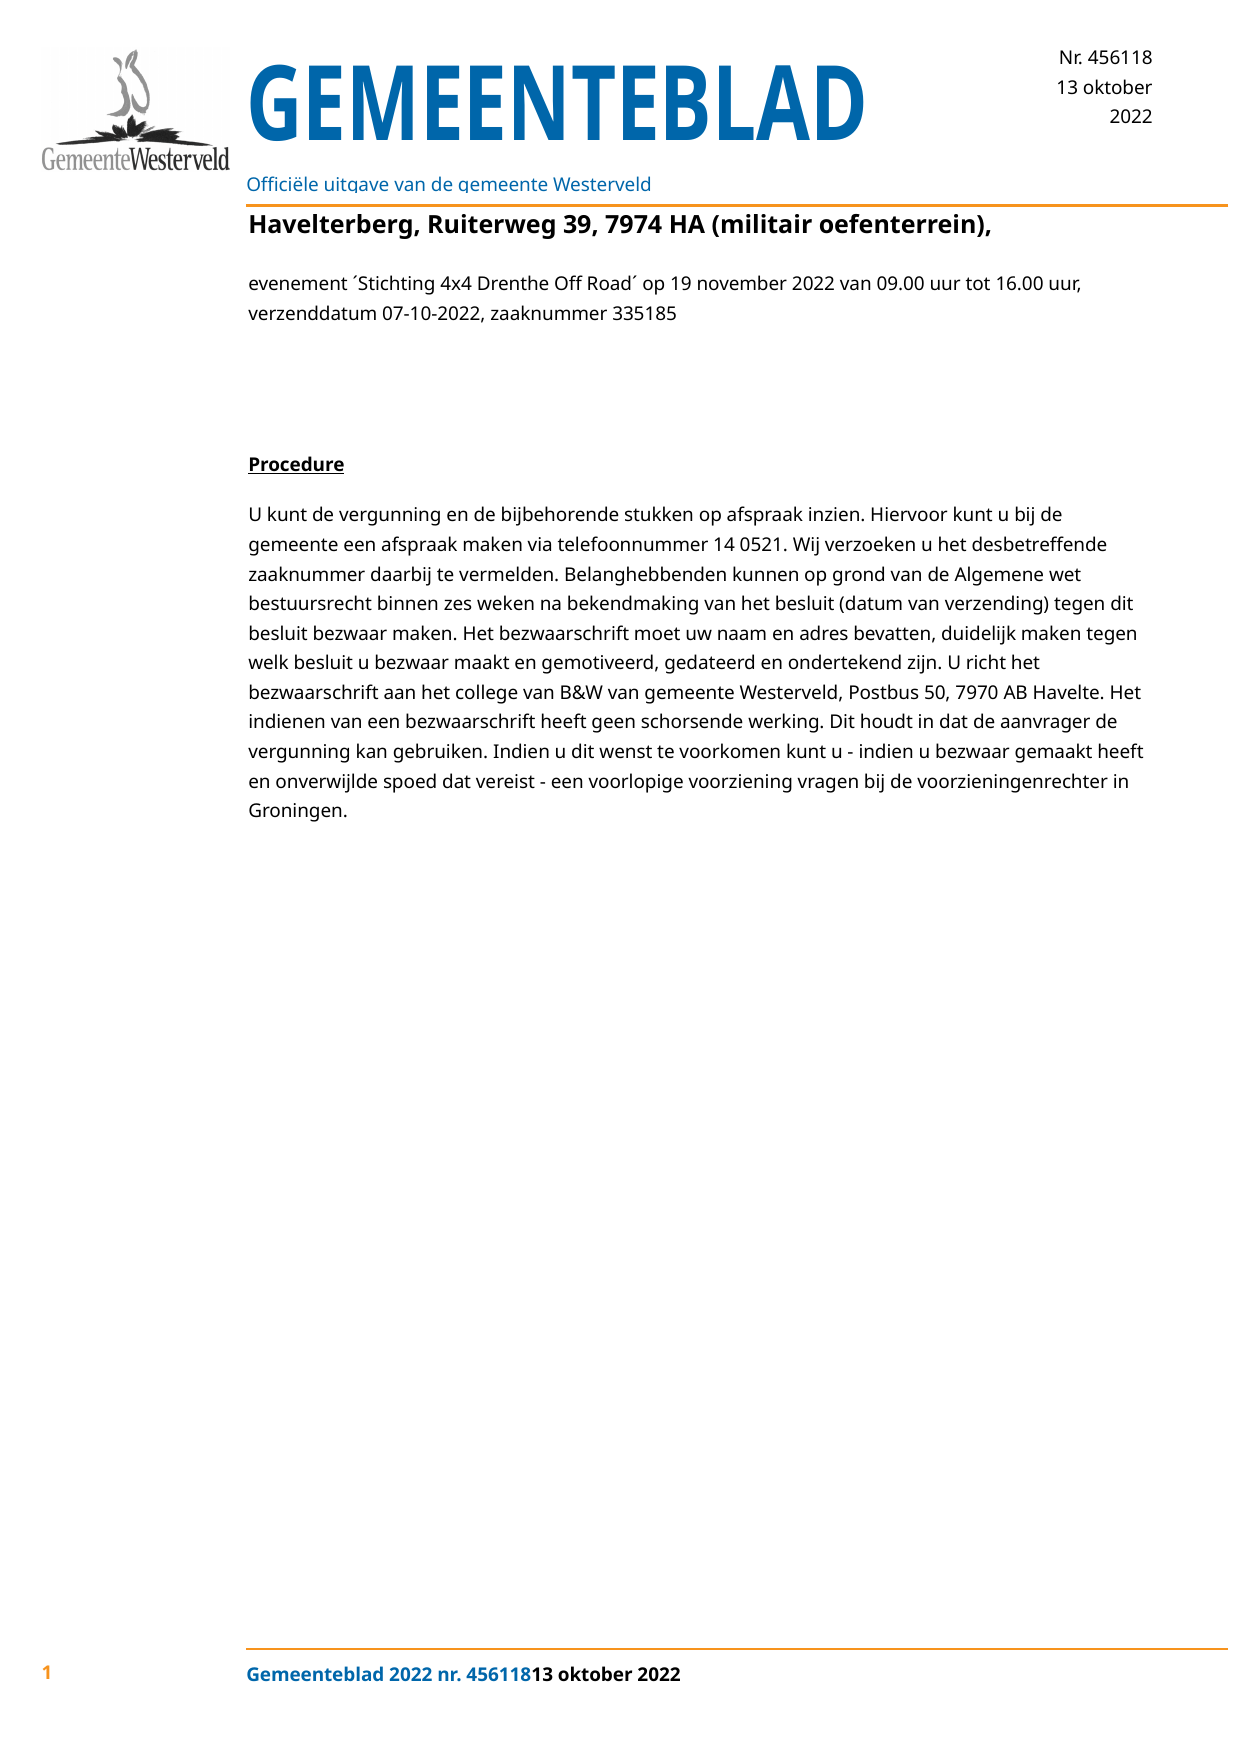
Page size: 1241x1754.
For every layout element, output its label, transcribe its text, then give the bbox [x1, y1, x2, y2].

text Havelterberg, Ruiterweg 39, 7974 HA (militair oefenterrein), [248, 207, 1152, 241]
text Procedure [248, 451, 1152, 477]
text U kunt de vergunning en de bijbehorende stukken op afspraak inzien. Hiervoor kunt u bij de gemeente een afspraak maken via telefoonnummer 14 0521. Wij verzoeken u het desbetreffende zaaknummer daarbij te vermelden. Belanghebbenden kunnen op grond van de Algemene wet bestuursrecht binnen zes weken na bekendmaking van het besluit (datum van verzending) tegen dit besluit bezwaar maken. Het bezwaarschrift moet uw naam en adres bevatten, duidelijk maken tegen welk besluit u bezwaar maakt en gemotiveerd, gedateerd en ondertekend zijn. U richt het bezwaarschrift aan het college van B&W van gemeente Westerveld, Postbus 50, 7970 AB Havelte. Het indienen van een bezwaarschrift heeft geen schorsende werking. Dit houdt in dat de aanvrager de vergunning kan gebruiken. Indien u dit wenst te voorkomen kunt u - indien u bezwaar gemaakt heeft en onverwijlde spoed dat vereist - een voorlopige voorziening vragen bij de voorzieningenrechter in Groningen. [248, 502, 1152, 823]
text evenement ´Stichting 4x4 Drenthe Off Road´ op 19 november 2022 van 09.00 uur tot 16.00 uur, verzenddatum 07-10-2022, zaaknummer 335185 [248, 270, 1152, 326]
picture [41, 47, 231, 172]
